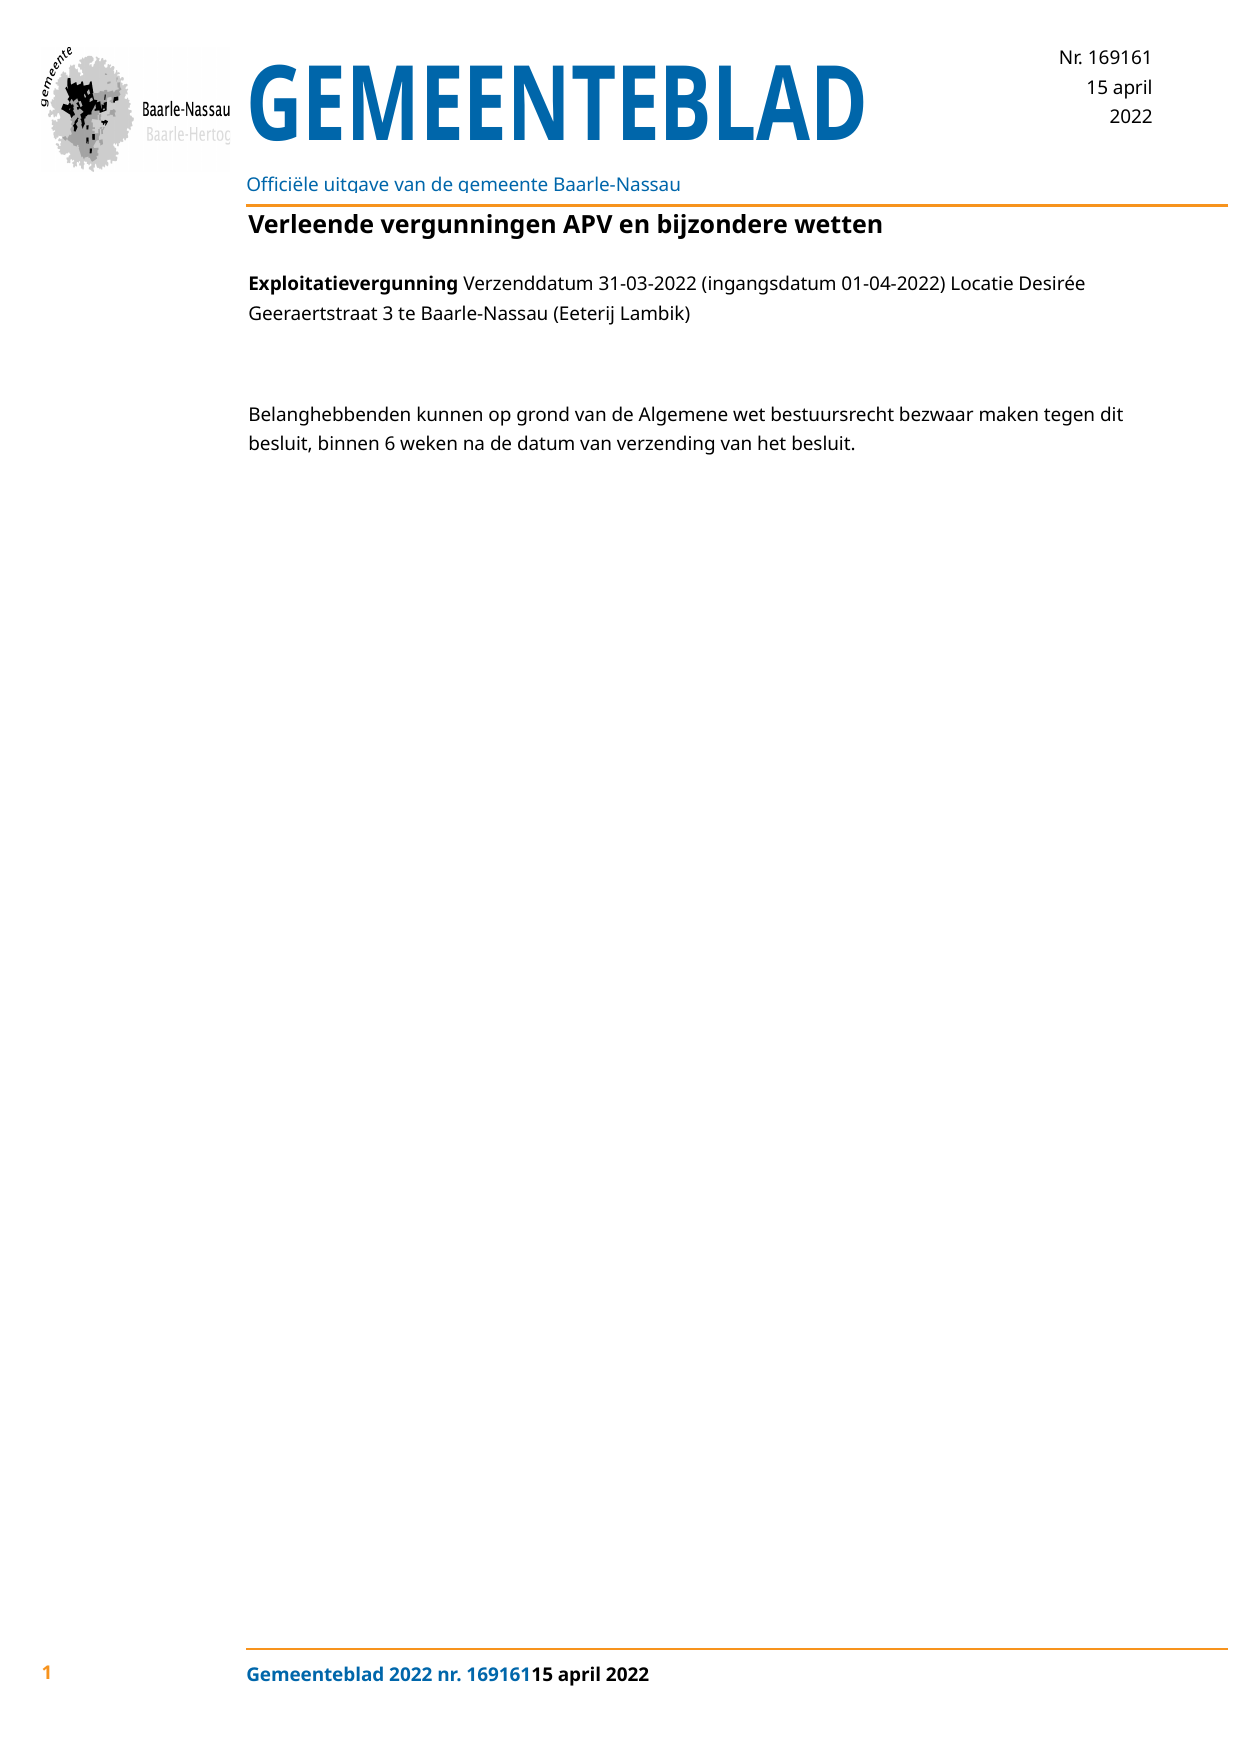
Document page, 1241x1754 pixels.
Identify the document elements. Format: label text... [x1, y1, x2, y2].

text Exploitatievergunning Verzenddatum 31-03-2022 (ingangsdatum 01-04-2022) Locatie Desirée Geeraertstraat 3 te Baarle-Nassau (Eeterij Lambik) [248, 270, 1152, 326]
picture [41, 47, 231, 172]
text Verleende vergunningen APV en bijzondere wetten [248, 207, 1152, 241]
text Belanghebbenden kunnen op grond van de Algemene wet bestuursrecht bezwaar maken tegen dit besluit, binnen 6 weken na de datum van verzending van het besluit. [248, 401, 1152, 456]
